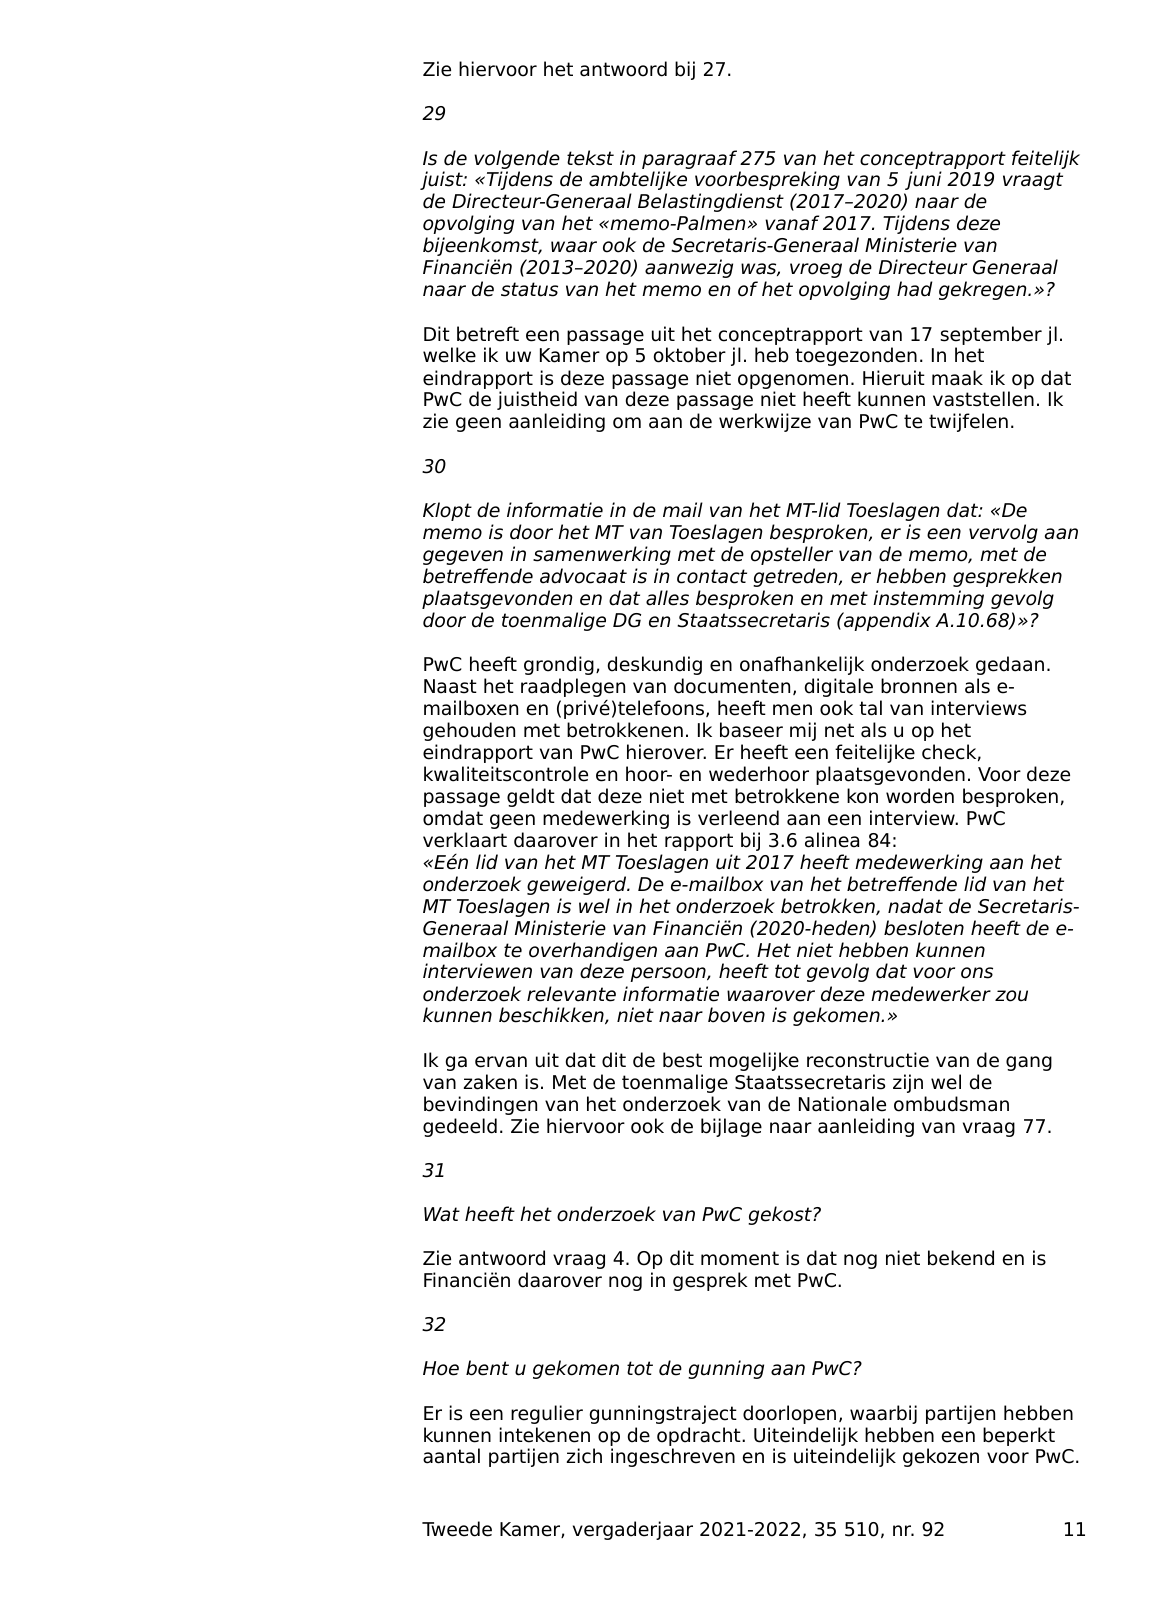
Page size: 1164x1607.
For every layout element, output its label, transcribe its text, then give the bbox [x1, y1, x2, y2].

text Wat heeft het onderzoek van PwC gekost? [422, 1204, 1087, 1226]
subtitle 29 [422, 103, 1087, 125]
text «Eén lid van het MT Toeslagen uit 2017 heeft medewerking aan het onderzoek geweigerd. De e-mailbox van het betreffende lid van het MT Toeslagen is wel in het onderzoek betrokken, nadat de Secretaris-Generaal Ministerie van Financiën (2020-heden) besloten heeft de e-mailbox te overhandigen aan PwC. Het niet hebben kunnen interviewen van deze persoon, heeft tot gevolg dat voor ons onderzoek relevante informatie waarover deze medewerker zou kunnen beschikken, niet naar boven is gekomen.» [422, 852, 1087, 1027]
text PwC heeft grondig, deskundig en onafhankelijk onderzoek gedaan. Naast het raadplegen van documenten, digitale bronnen als e-mailboxen en (privé)telefoons, heeft men ook tal van interviews gehouden met betrokkenen. Ik baseer mij net als u op het eindrapport van PwC hierover. Er heeft een feitelijke check, kwaliteitscontrole en hoor- en wederhoor plaatsgevonden. Voor deze passage geldt dat deze niet met betrokkene kon worden besproken, omdat geen medewerking is verleend aan een interview. PwC verklaart daarover in het rapport bij 3.6 alinea 84: [422, 654, 1087, 852]
text Er is een regulier gunningstraject doorlopen, waarbij partijen hebben kunnen intekenen op de opdracht. Uiteindelijk hebben een beperkt aantal partijen zich ingeschreven en is uiteindelijk gekozen voor PwC. [422, 1402, 1087, 1468]
text Ik ga ervan uit dat dit de best mogelijke reconstructie van de gang van zaken is. Met de toenmalige Staatssecretaris zijn wel de bevindingen van het onderzoek van de Nationale ombudsman gedeeld. Zie hiervoor ook de bijlage naar aanleiding van vraag 77. [422, 1049, 1087, 1137]
text Zie antwoord vraag 4. Op dit moment is dat nog niet bekend en is Financiën daarover nog in gesprek met PwC. [422, 1248, 1087, 1292]
text Zie hiervoor het antwoord bij 27. [422, 59, 1087, 81]
subtitle 30 [422, 456, 1087, 477]
text Dit betreft een passage uit het conceptrapport van 17 september jl. welke ik uw Kamer op 5 oktober jl. heb toegezonden. In het eindrapport is deze passage niet opgenomen. Hieruit maak ik op dat PwC de juistheid van deze passage niet heeft kunnen vaststellen. Ik zie geen aanleiding om aan de werkwijze van PwC te twijfelen. [422, 323, 1087, 433]
subtitle 32 [422, 1314, 1087, 1336]
text Is de volgende tekst in paragraaf 275 van het conceptrapport feitelijk juist: «Tijdens de ambtelijke voorbespreking van 5 juni 2019 vraagt de Directeur-Generaal Belastingdienst (2017–2020) naar de opvolging van het «memo-Palmen» vanaf 2017. Tijdens deze bijeenkomst, waar ook de Secretaris-Generaal Ministerie van Financiën (2013–2020) aanwezig was, vroeg de Directeur Generaal naar de status van het memo en of het opvolging had gekregen.»? [422, 147, 1087, 301]
subtitle 31 [422, 1160, 1087, 1182]
text Klopt de informatie in de mail van het MT-lid Toeslagen dat: «De memo is door het MT van Toeslagen besproken, er is een vervolg aan gegeven in samenwerking met de opsteller van de memo, met de betreffende advocaat is in contact getreden, er hebben gesprekken plaatsgevonden en dat alles besproken en met instemming gevolg door de toenmalige DG en Staatssecretaris (appendix A.10.68)»? [422, 500, 1087, 632]
text Hoe bent u gekomen tot de gunning aan PwC? [422, 1358, 1087, 1380]
